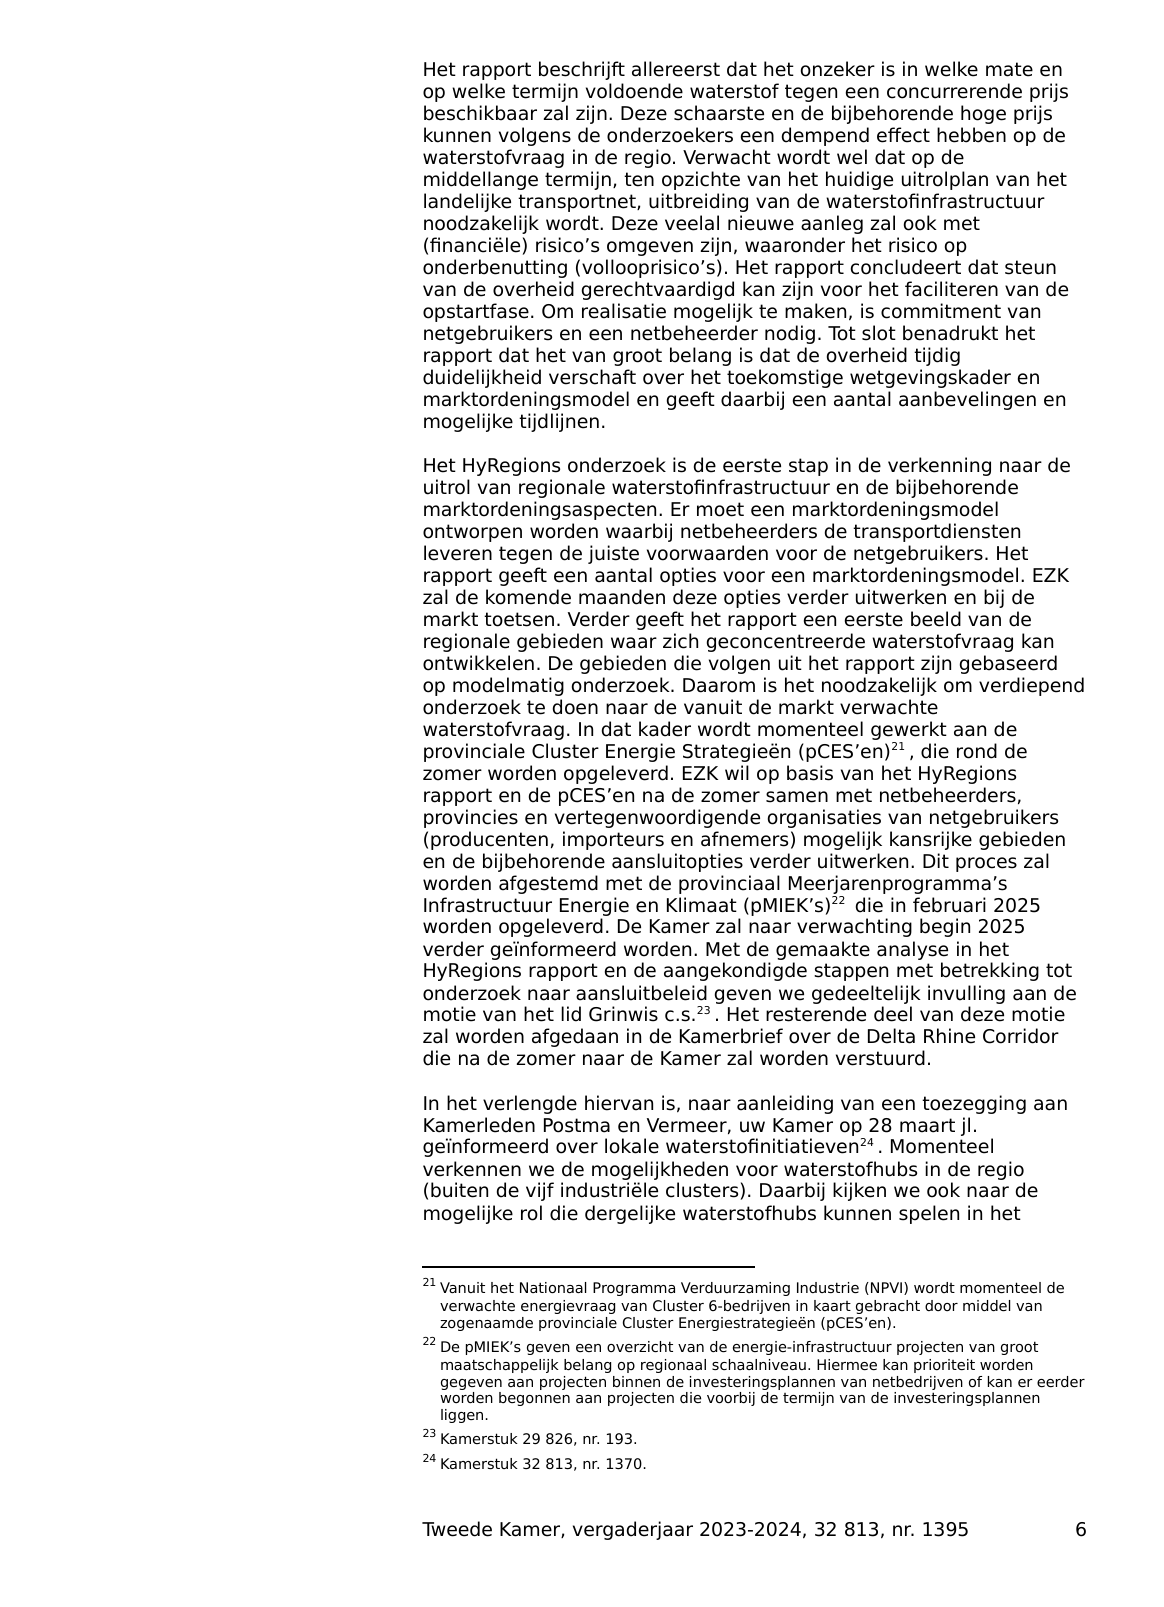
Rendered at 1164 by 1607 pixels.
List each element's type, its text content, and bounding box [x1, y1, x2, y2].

text Het HyRegions onderzoek is de eerste stap in de verkenning naar de uitrol van regionale waterstofinfrastructuur en de bijbehorende marktordeningsaspecten. Er moet een marktordeningsmodel ontworpen worden waarbij netbeheerders de transportdiensten leveren tegen de juiste voorwaarden voor de netgebruikers. Het rapport geeft een aantal opties voor een marktordeningsmodel. EZK zal de komende maanden deze opties verder uitwerken en bij de markt toetsen. Verder geeft het rapport een eerste beeld van de regionale gebieden waar zich geconcentreerde waterstofvraag kan ontwikkelen. De gebieden die volgen uit het rapport zijn gebaseerd op modelmatig onderzoek. Daarom is het noodzakelijk om verdiepend onderzoek te doen naar de vanuit de markt verwachte waterstofvraag. In dat kader wordt momenteel gewerkt aan de provinciale Cluster Energie Strategieën (pCES’en), die rond de zomer worden opgeleverd. EZK wil op basis van het HyRegions rapport en de pCES’en na de zomer samen met netbeheerders, provincies en vertegenwoordigende organisaties van netgebruikers (producenten, importeurs en afnemers) mogelijk kansrijke gebieden en de bijbehorende aansluitopties verder uitwerken. Dit proces zal worden afgestemd met de provinciaal Meerjarenprogramma’s Infrastructuur Energie en Klimaat (pMIEK’s) die in februari 2025 worden opgeleverd. De Kamer zal naar verwachting begin 2025 verder geïnformeerd worden. Met de gemaakte analyse in het HyRegions rapport en de aangekondigde stappen met betrekking tot onderzoek naar aansluitbeleid geven we gedeeltelijk invulling aan de motie van het lid Grinwis c.s.. Het resterende deel van deze motie zal worden afgedaan in de Kamerbrief over de Delta Rhine Corridor die na de zomer naar de Kamer zal worden verstuurd. [422, 455, 1087, 1070]
text Vanuit het Nationaal Programma Verduurzaming Industrie (NPVI) wordt momenteel de verwachte energievraag van Cluster 6-bedrijven in kaart gebracht door middel van zogenaamde provinciale Cluster Energiestrategieën (pCES’en). [422, 1276, 1087, 1332]
text In het verlengde hiervan is, naar aanleiding van een toezegging aan Kamerleden Postma en Vermeer, uw Kamer op 28 maart jl. geïnformeerd over lokale waterstofinitiatieven. Momenteel verkennen we de mogelijkheden voor waterstofhubs in de regio (buiten de vijf industriële clusters). Daarbij kijken we ook naar de mogelijke rol die dergelijke waterstofhubs kunnen spelen in het [422, 1092, 1087, 1224]
text Het rapport beschrijft allereerst dat het onzeker is in welke mate en op welke termijn voldoende waterstof tegen een concurrerende prijs beschikbaar zal zijn. Deze schaarste en de bijbehorende hoge prijs kunnen volgens de onderzoekers een dempend effect hebben op de waterstofvraag in de regio. Verwacht wordt wel dat op de middellange termijn, ten opzichte van het huidige uitrolplan van het landelijke transportnet, uitbreiding van de waterstofinfrastructuur noodzakelijk wordt. Deze veelal nieuwe aanleg zal ook met (financiële) risico’s omgeven zijn, waaronder het risico op onderbenutting (vollooprisico’s). Het rapport concludeert dat steun van de overheid gerechtvaardigd kan zijn voor het faciliteren van de opstartfase. Om realisatie mogelijk te maken, is commitment van netgebruikers en een netbeheerder nodig. Tot slot benadrukt het rapport dat het van groot belang is dat de overheid tijdig duidelijkheid verschaft over het toekomstige wetgevingskader en marktordeningsmodel en geeft daarbij een aantal aanbevelingen en mogelijke tijdlijnen. [422, 59, 1087, 433]
text De pMIEK’s geven een overzicht van de energie-infrastructuur projecten van groot maatschappelijk belang op regionaal schaalniveau. Hiermee kan prioriteit worden gegeven aan projecten binnen de investeringsplannen van netbedrijven of kan er eerder worden begonnen aan projecten die voorbij de termijn van de investeringsplannen liggen. [422, 1335, 1087, 1424]
text Kamerstuk 32 813, nr. 1370. [422, 1452, 1087, 1474]
text Kamerstuk 29 826, nr. 193. [422, 1427, 1087, 1449]
